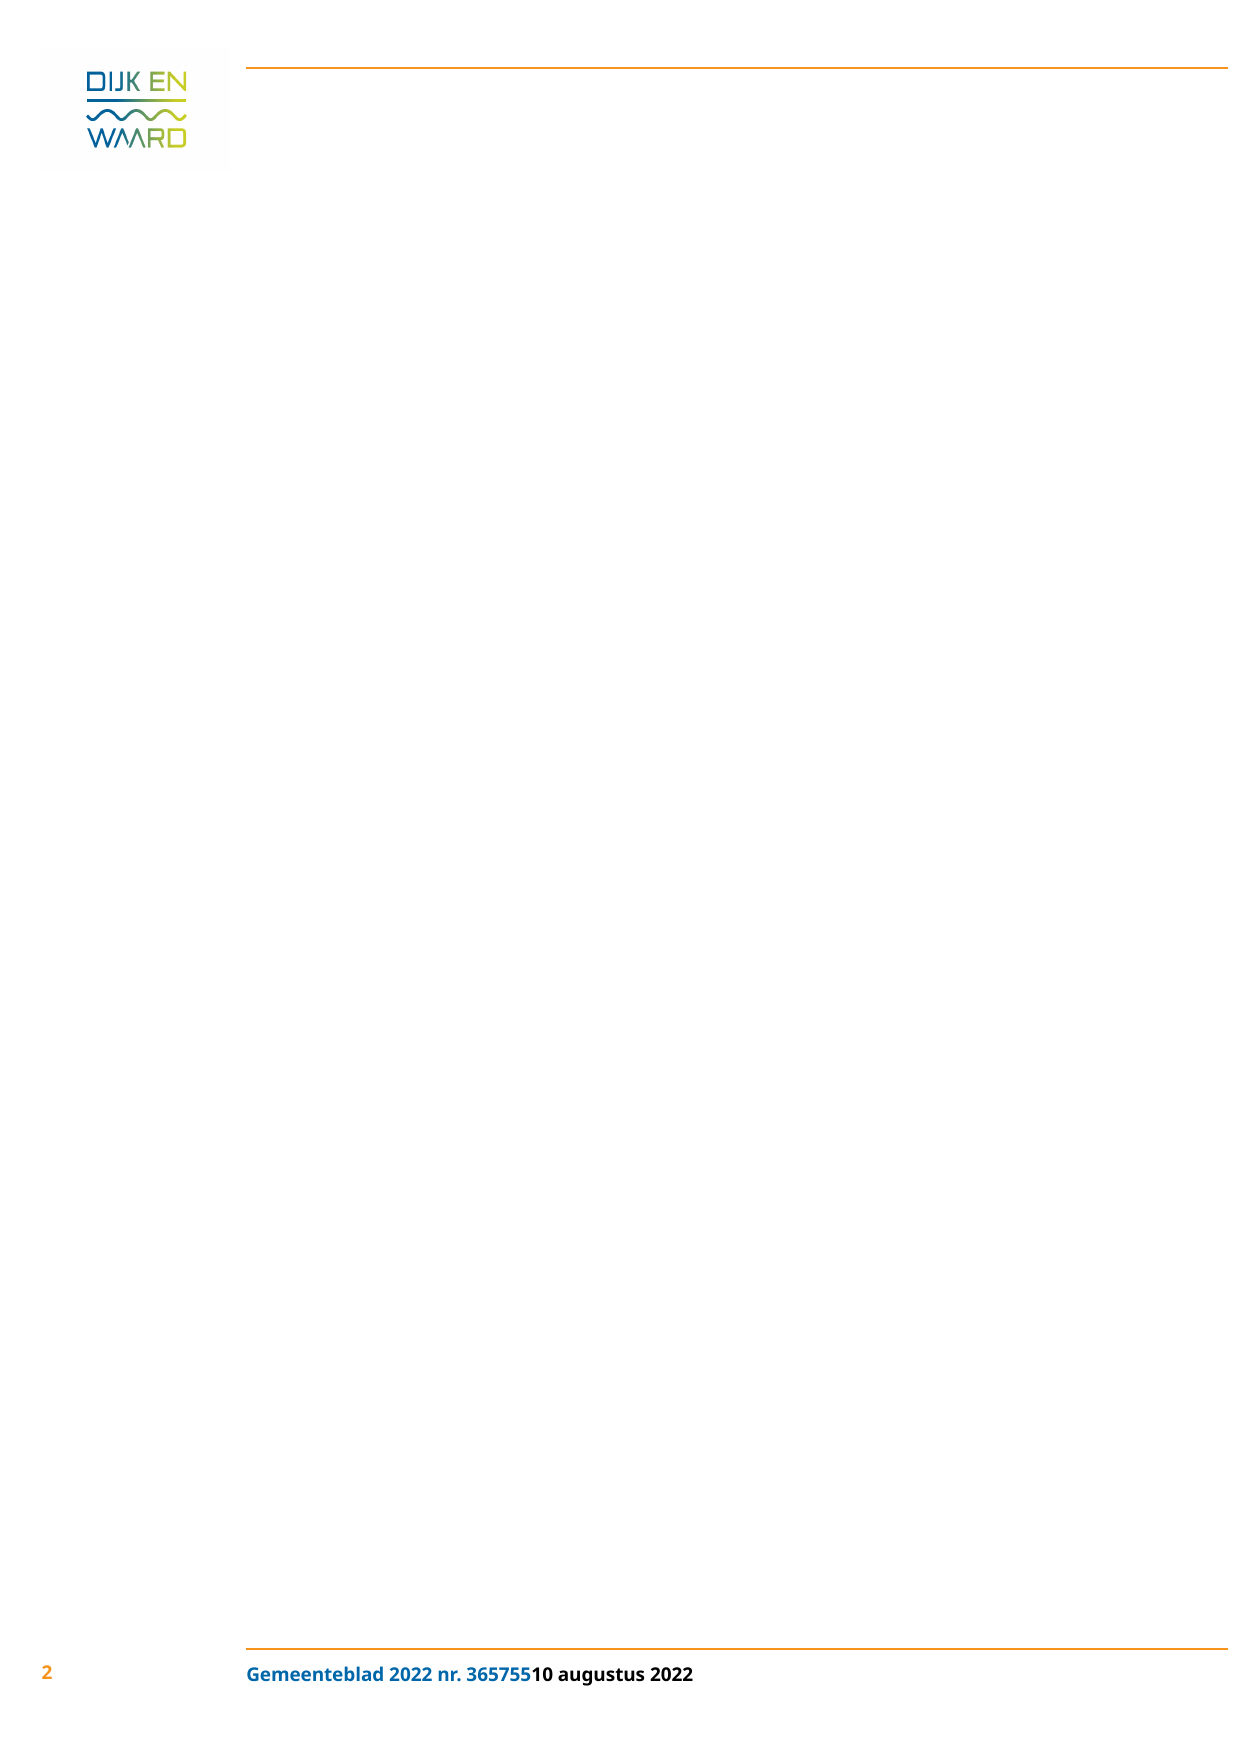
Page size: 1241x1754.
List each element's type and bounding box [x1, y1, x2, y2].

picture [41, 47, 231, 172]
